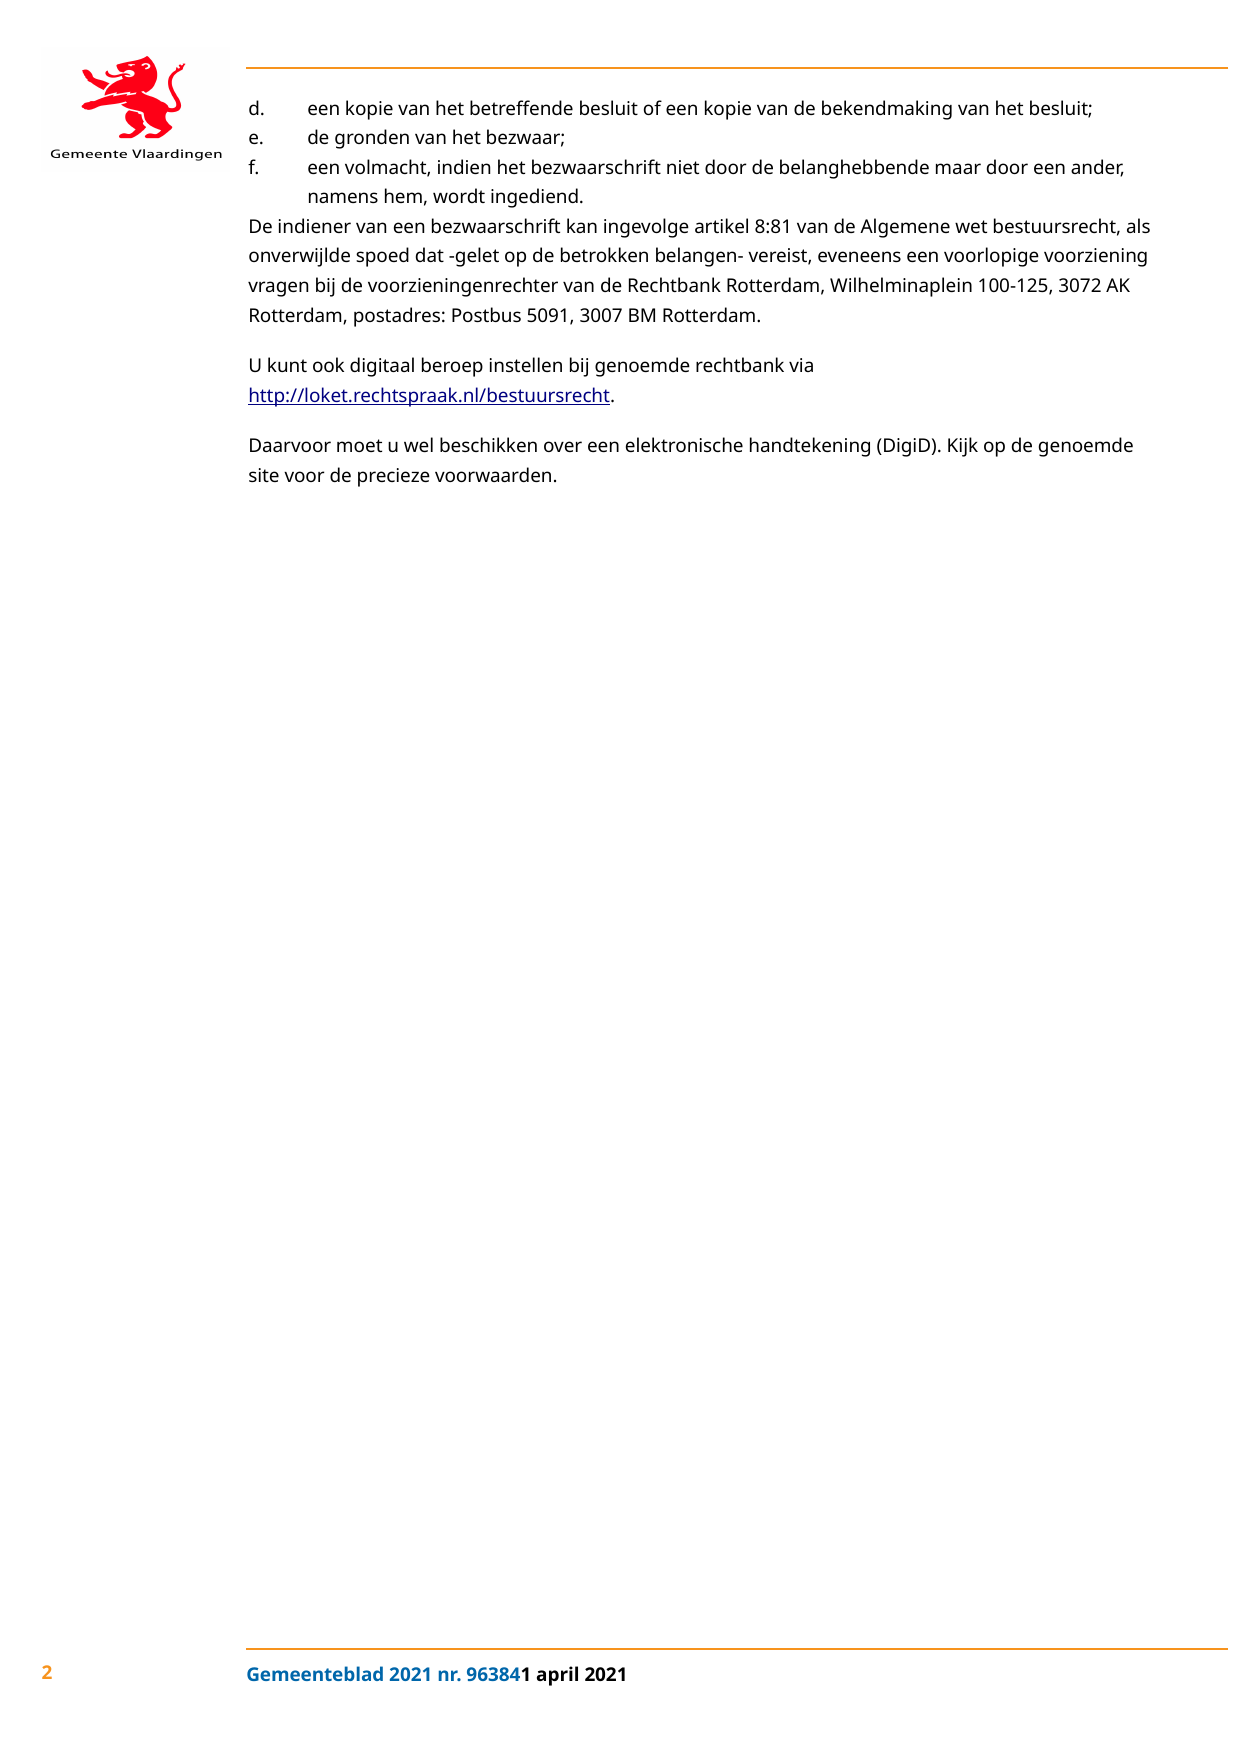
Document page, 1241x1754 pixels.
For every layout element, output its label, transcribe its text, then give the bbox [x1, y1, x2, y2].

list de gronden van het bezwaar; [248, 124, 1152, 150]
text Daarvoor moet u wel beschikken over een elektronische handtekening (DigiD). Kijk op de genoemde site voor de precieze voorwaarden. [248, 432, 1152, 488]
list een volmacht, indien het bezwaarschrift niet door de belanghebbende maar door een ander, namens hem, wordt ingediend. [248, 154, 1152, 209]
picture [41, 47, 231, 172]
text U kunt ook digitaal beroep instellen bij genoemde rechtbank via http://loket.rechtspraak.nl/bestuursrecht. [248, 352, 1152, 408]
list een kopie van het betreffende besluit of een kopie van de bekendmaking van het besluit; [248, 95, 1152, 121]
text De indiener van een bezwaarschrift kan ingevolge artikel 8:81 van de Algemene wet bestuursrecht, als onverwijlde spoed dat -gelet op de betrokken belangen- vereist, eveneens een voorlopige voorziening vragen bij de voorzieningenrechter van de Rechtbank Rotterdam, Wilhelminaplein 100-125, 3072 AK Rotterdam, postadres: Postbus 5091, 3007 BM Rotterdam. [248, 213, 1152, 328]
